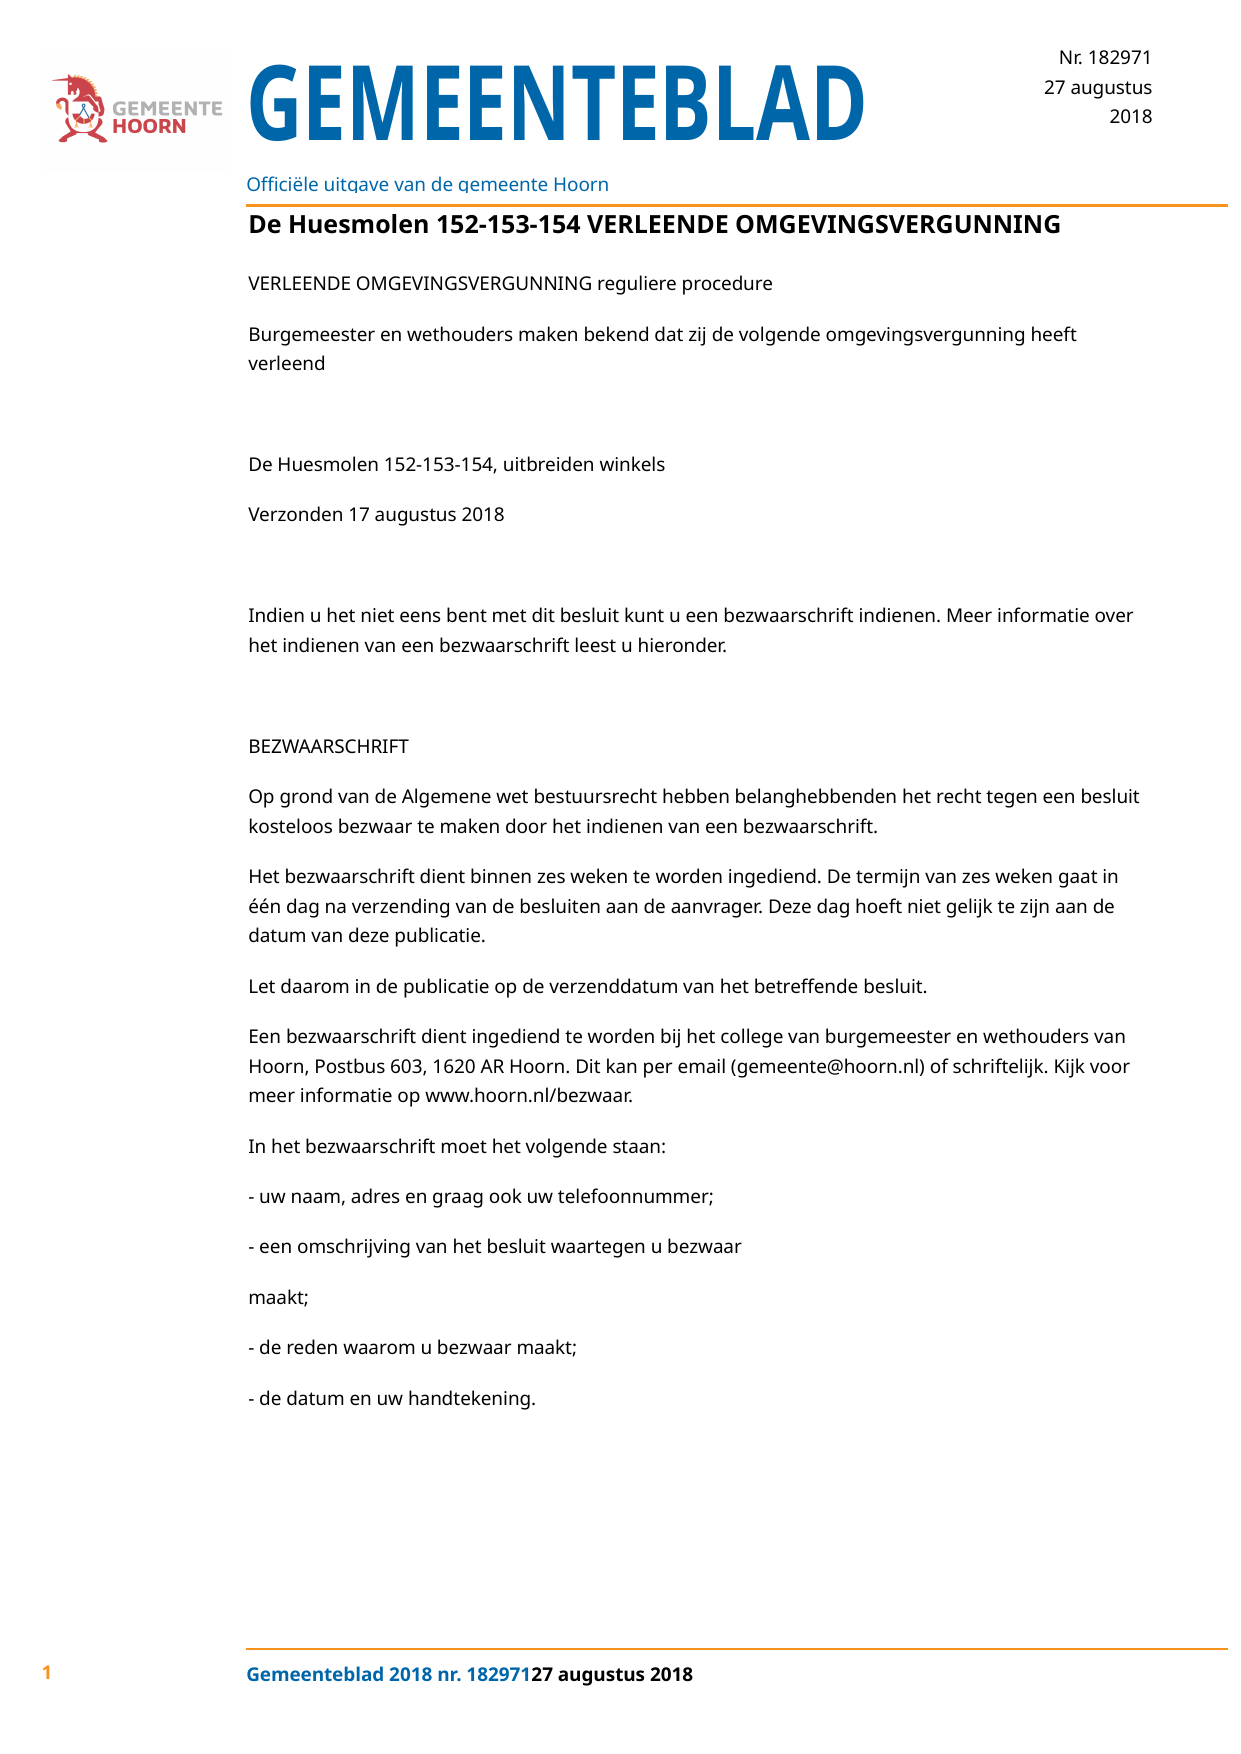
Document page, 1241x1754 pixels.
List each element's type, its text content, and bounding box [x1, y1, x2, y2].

text Indien u het niet eens bent met dit besluit kunt u een bezwaarschrift indienen. Meer informatie over het indienen van een bezwaarschrift leest u hieronder. [248, 602, 1152, 658]
text Burgemeester en wethouders maken bekend dat zij de volgende omgevingsvergunning heeft verleend [248, 321, 1152, 376]
text Verzonden 17 augustus 2018 [248, 502, 1152, 527]
text De Huesmolen 152-153-154, uitbreiden winkels [248, 451, 1152, 477]
text maakt; [248, 1284, 1152, 1310]
text De Huesmolen 152-153-154 VERLEENDE OMGEVINGSVERGUNNING [248, 207, 1152, 241]
text Een bezwaarschrift dient ingediend te worden bij het college van burgemeester en wethouders van Hoorn, Postbus 603, 1620 AR Hoorn. Dit kan per email (gemeente@hoorn.nl) of schriftelijk. Kijk voor meer informatie op www.hoorn.nl/bezwaar. [248, 1023, 1152, 1108]
text - de datum en uw handtekening. [248, 1385, 1152, 1411]
text Let daarom in de publicatie op de verzenddatum van het betreffende besluit. [248, 973, 1152, 998]
text - de reden waarom u bezwaar maakt; [248, 1334, 1152, 1360]
text VERLEENDE OMGEVINGSVERGUNNING reguliere procedure [248, 270, 1152, 296]
text Het bezwaarschrift dient binnen zes weken te worden ingediend. De termijn van zes weken gaat in één dag na verzending van de besluiten aan de aanvrager. Deze dag hoeft niet gelijk te zijn aan de datum van deze publicatie. [248, 863, 1152, 948]
picture [41, 47, 231, 172]
text Op grond van de Algemene wet bestuursrecht hebben belanghebbenden het recht tegen een besluit kosteloos bezwaar te maken door het indienen van een bezwaarschrift. [248, 783, 1152, 838]
text - een omschrijving van het besluit waartegen u bezwaar [248, 1234, 1152, 1259]
text - uw naam, adres en graag ook uw telefoonnummer; [248, 1183, 1152, 1209]
text In het bezwaarschrift moet het volgende staan: [248, 1133, 1152, 1158]
text BEZWAARSCHRIFT [248, 733, 1152, 758]
